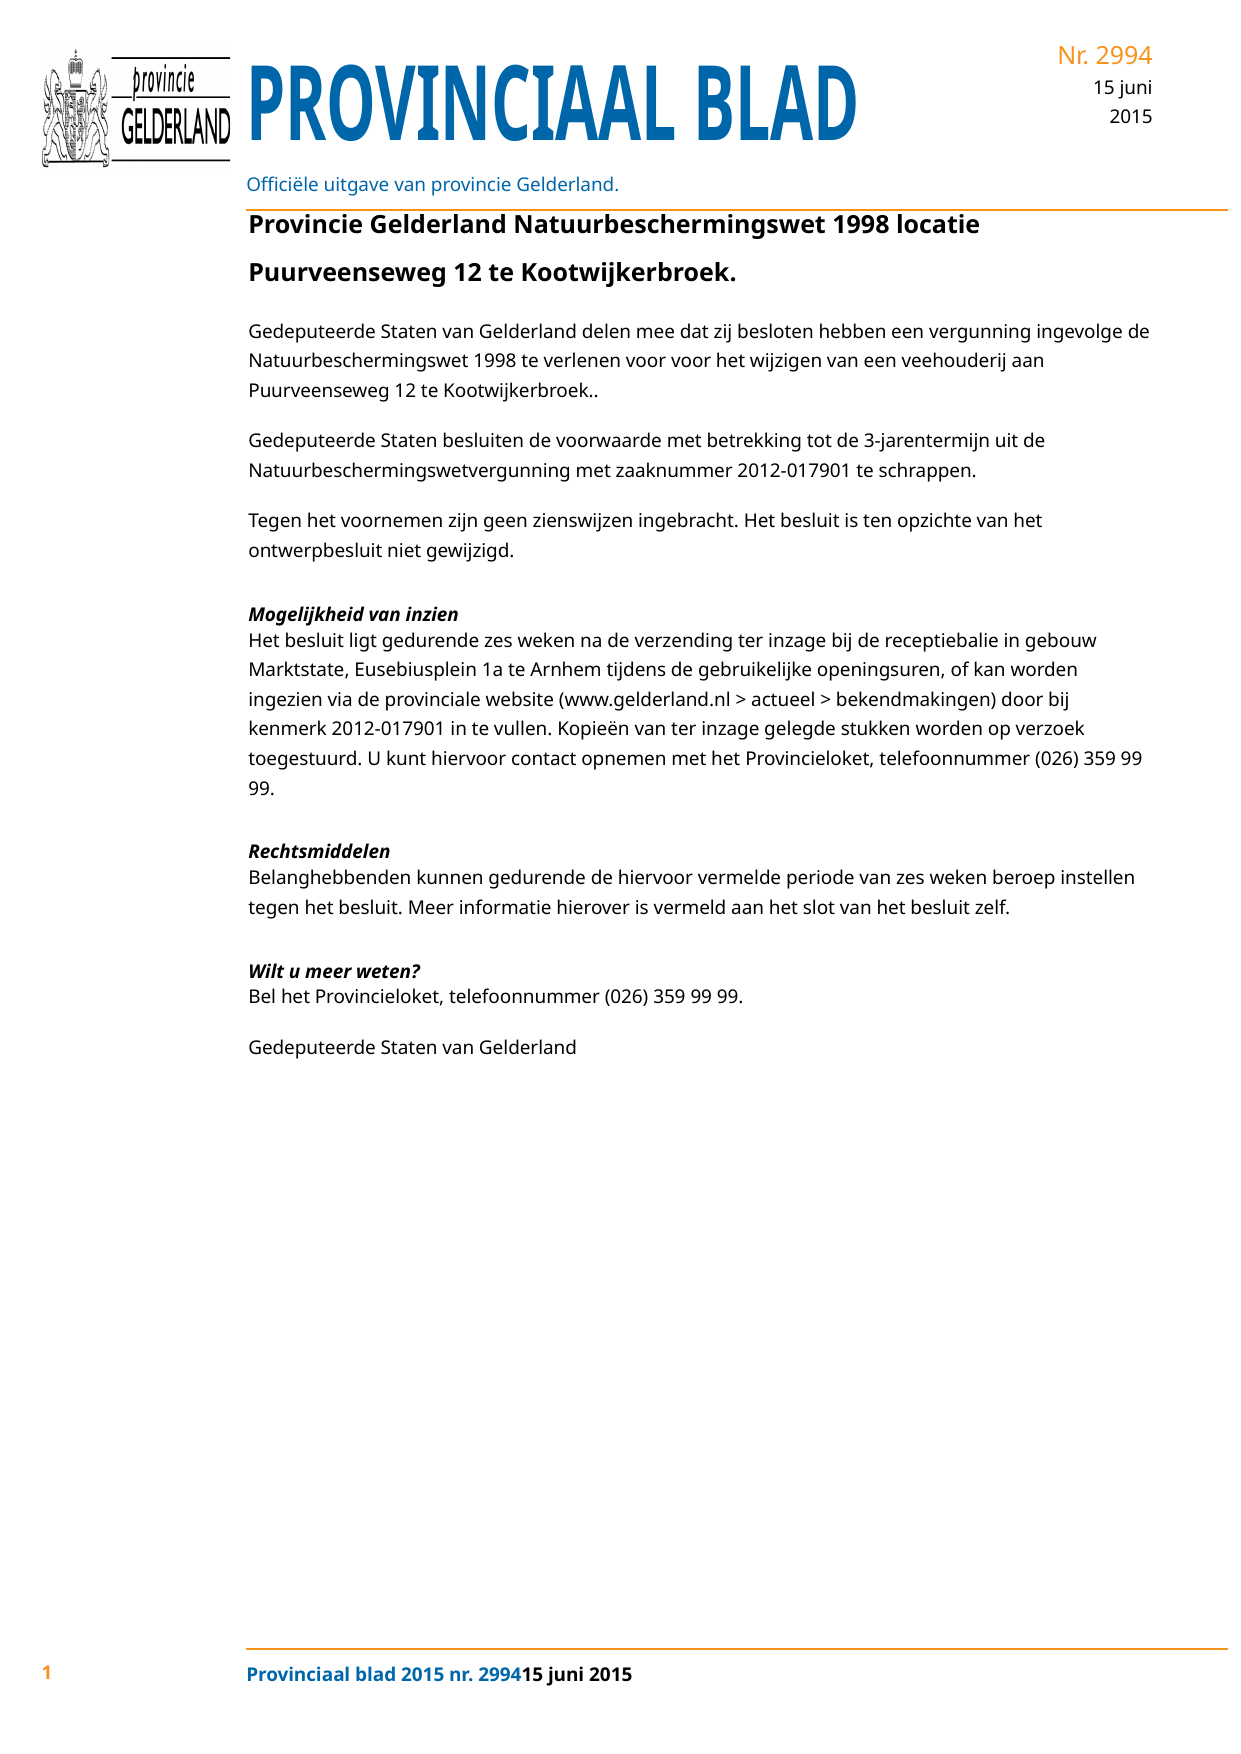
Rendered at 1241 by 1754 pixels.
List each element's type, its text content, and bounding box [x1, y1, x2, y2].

text Belanghebbenden kunnen gedurende de hiervoor vermelde periode van zes weken beroep instellen tegen het besluit. Meer informatie hierover is vermeld aan het slot van het besluit zelf. [248, 864, 1152, 920]
text Provincie Gelderland Natuurbeschermingswet 1998 locatie Puurveenseweg 12 te Kootwijkerbroek. [248, 211, 1152, 288]
text Tegen het voornemen zijn geen zienswijzen ingebracht. Het besluit is ten opzichte van het ontwerpbesluit niet gewijzigd. [248, 507, 1152, 563]
text Gedeputeerde Staten van Gelderland delen mee dat zij besloten hebben een vergunning ingevolge de Natuurbeschermingswet 1998 te verlenen voor voor het wijzigen van een veehouderij aan Puurveenseweg 12 te Kootwijkerbroek.. [248, 318, 1152, 403]
text Mogelijkheid van inzien [248, 601, 1152, 627]
text Gedeputeerde Staten van Gelderland [248, 1034, 1152, 1060]
text Gedeputeerde Staten besluiten de voorwaarde met betrekking tot de 3-jarentermijn uit de Natuurbeschermingswetvergunning met zaaknummer 2012-017901 te schrappen. [248, 427, 1152, 483]
text Wilt u meer weten? [248, 958, 1152, 984]
text Het besluit ligt gedurende zes weken na de verzending ter inzage bij de receptiebalie in gebouw Marktstate, Eusebiusplein 1a te Arnhem tijdens de gebruikelijke openingsuren, of kan worden ingezien via de provinciale website (www.gelderland.nl > actueel > bekendmakingen) door bij kenmerk 2012-017901 in te vullen. Kopieën van ter inzage gelegde stukken worden op verzoek toegestuurd. U kunt hiervoor contact opnemen met het Provincieloket, telefoonnummer (026) 359 99 99. [248, 627, 1152, 800]
text Rechtsmiddelen [248, 839, 1152, 864]
picture [41, 47, 231, 172]
text Bel het Provincieloket, telefoonnummer (026) 359 99 99. [248, 984, 1152, 1009]
